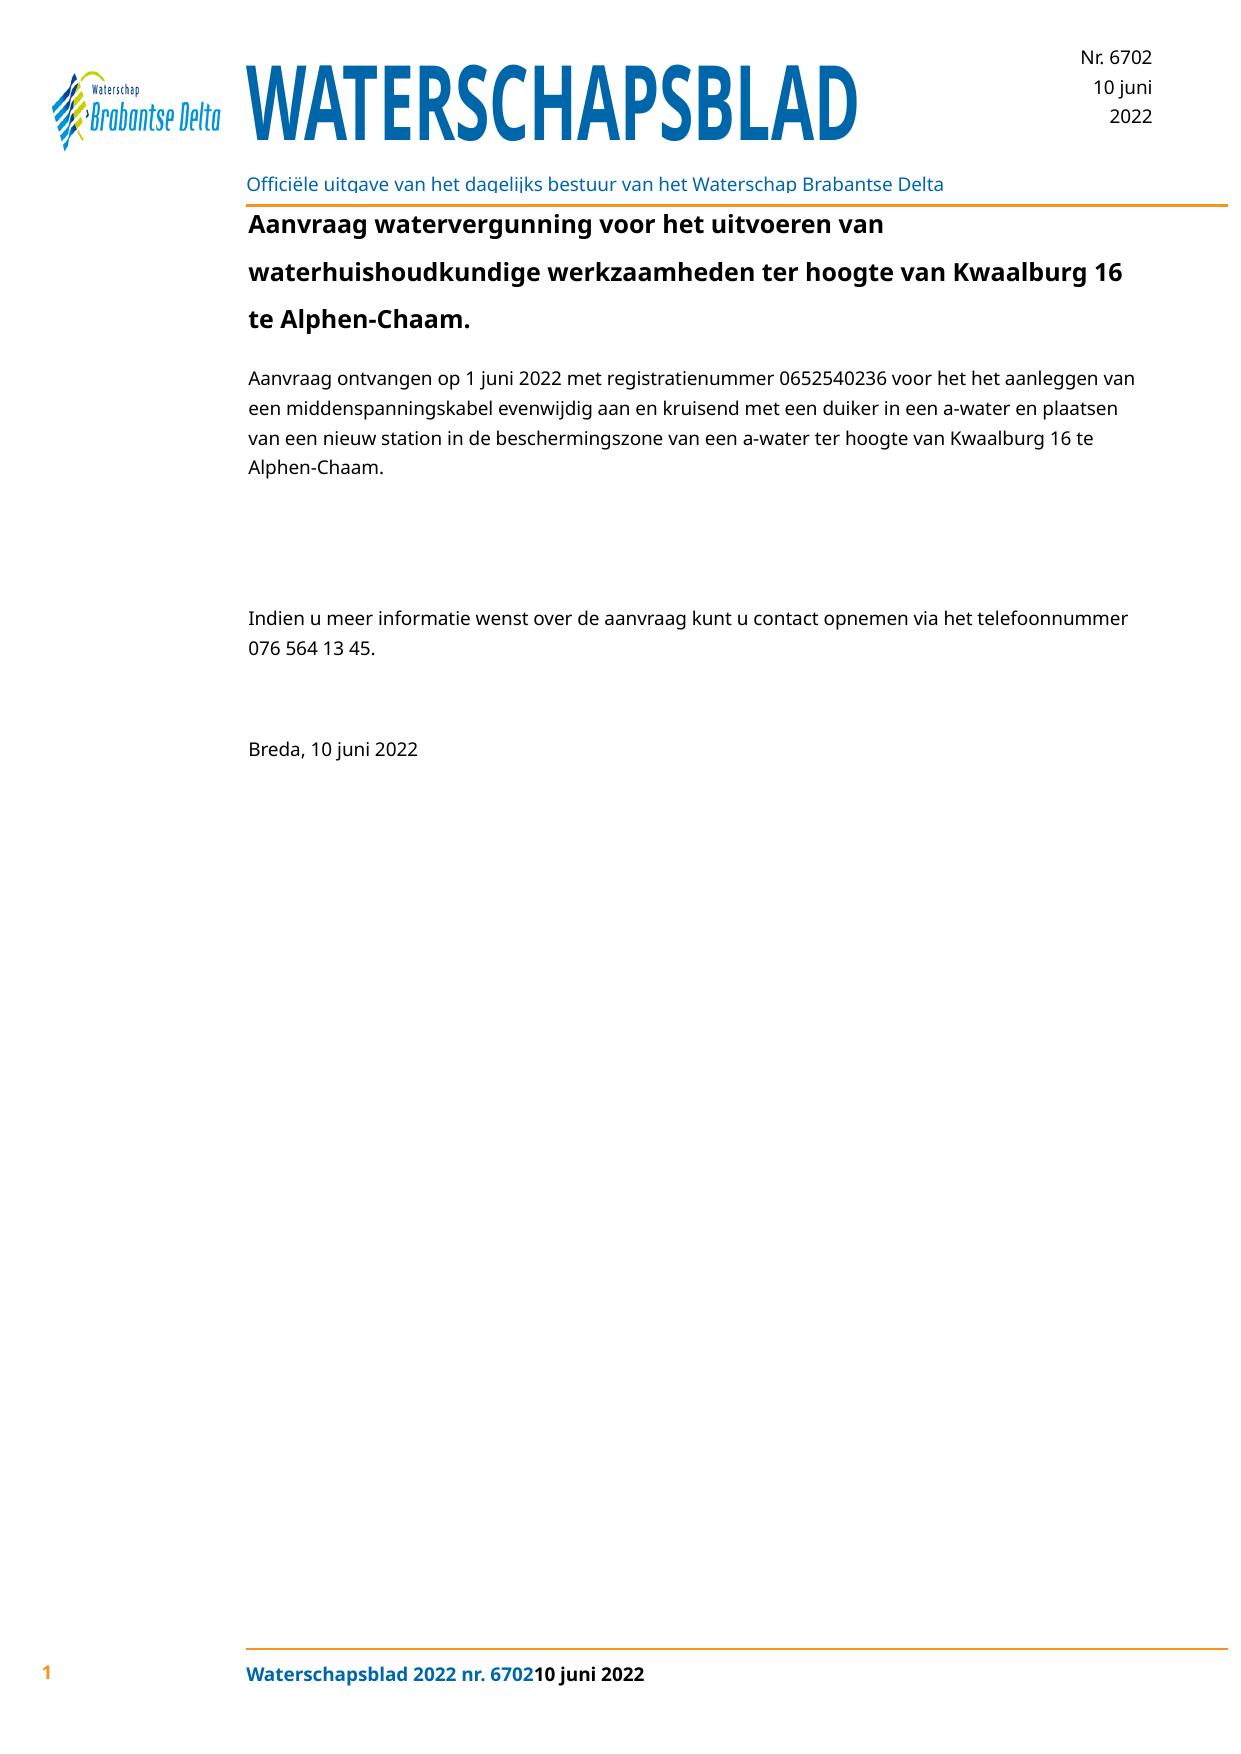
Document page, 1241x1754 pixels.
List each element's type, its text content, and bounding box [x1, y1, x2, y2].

picture [41, 47, 231, 172]
text Aanvraag ontvangen op 1 juni 2022 met registratienummer 0652540236 voor het het aanleggen van een middenspanningskabel evenwijdig aan en kruisend met een duiker in een a-water en plaatsen van een nieuw station in de beschermingszone van een a-water ter hoogte van Kwaalburg 16 te Alphen-Chaam. [248, 366, 1152, 480]
text Breda, 10 juni 2022 [248, 736, 1152, 762]
text Indien u meer informatie wenst over de aanvraag kunt u contact opnemen via het telefoonnummer 076 564 13 45. [248, 606, 1152, 661]
text Aanvraag watervergunning voor het uitvoeren van waterhuishoudkundige werkzaamheden ter hoogte van Kwaalburg 16 te Alphen-Chaam. [248, 207, 1152, 336]
